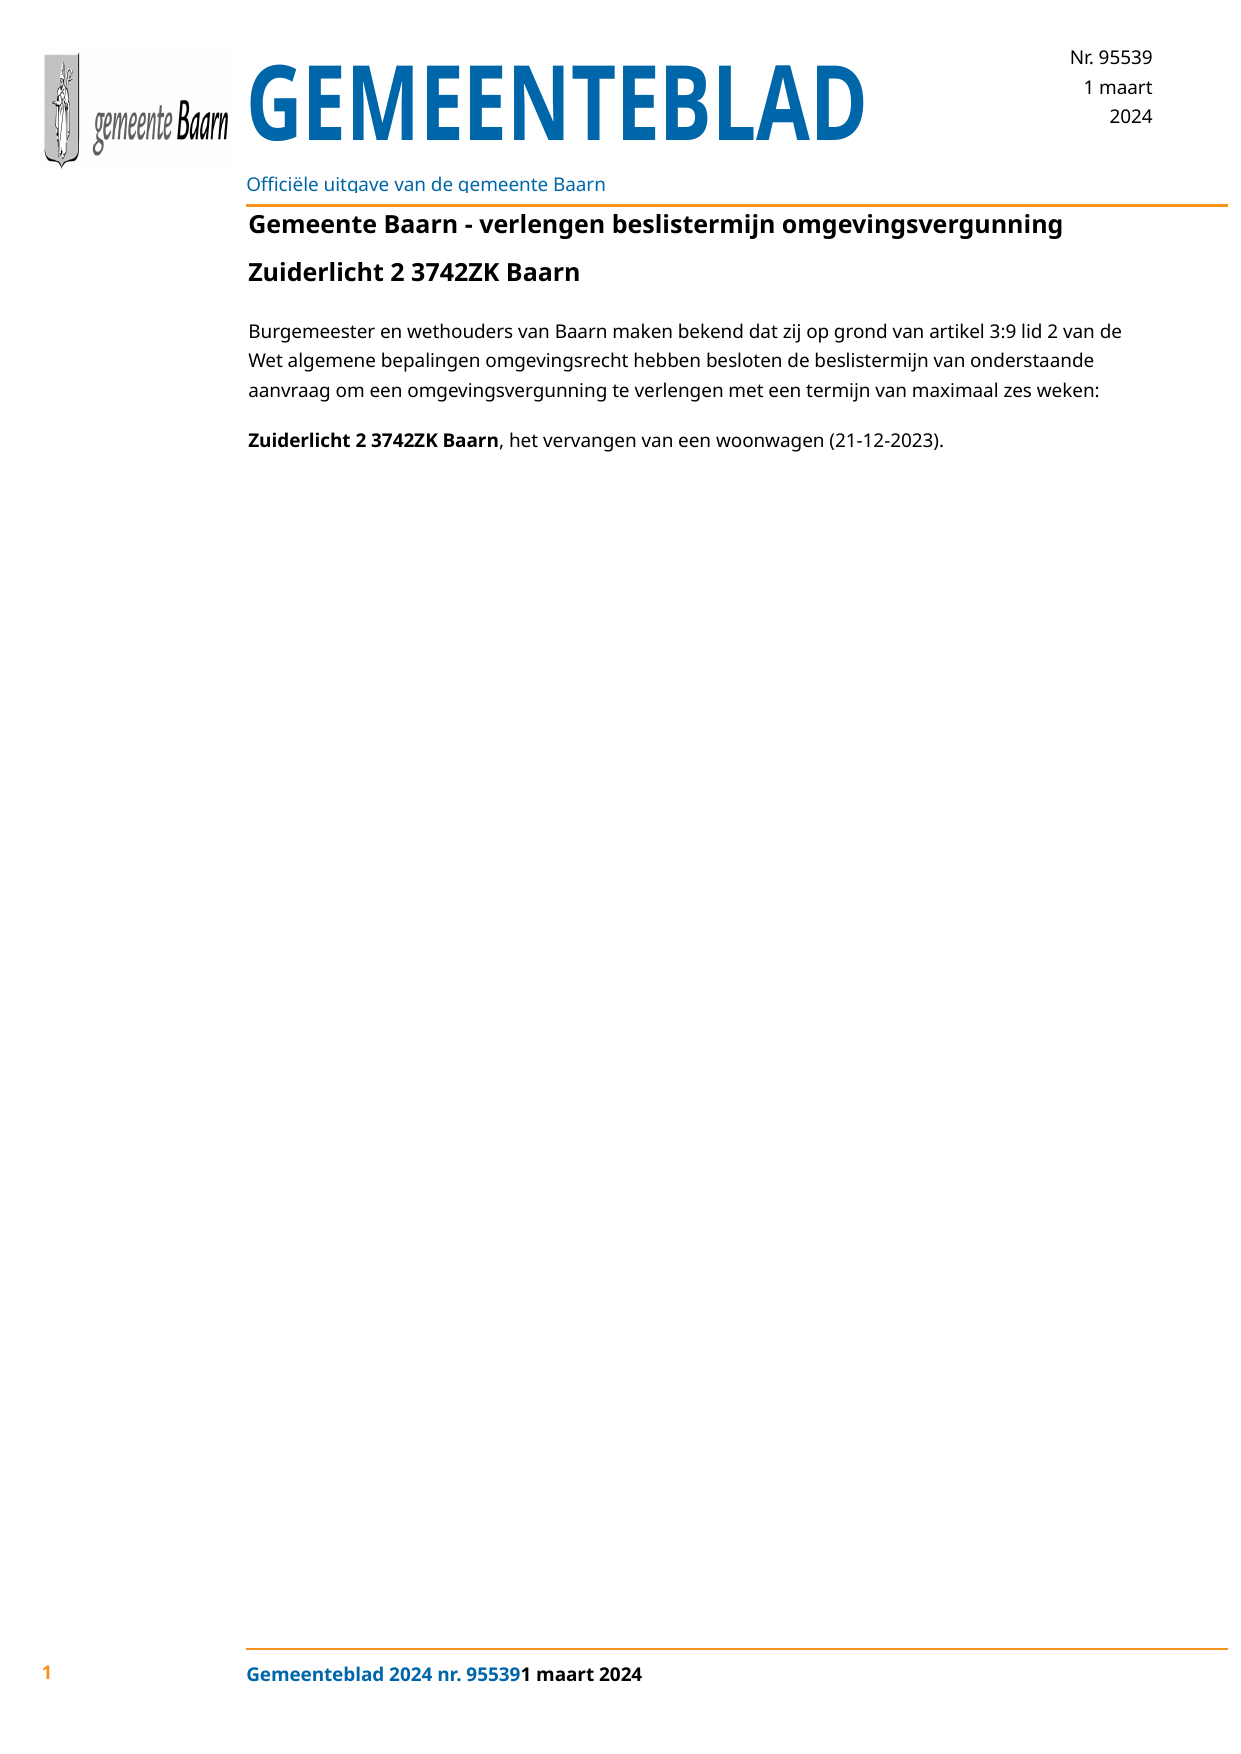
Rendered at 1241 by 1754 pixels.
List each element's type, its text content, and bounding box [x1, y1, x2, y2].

text Burgemeester en wethouders van Baarn maken bekend dat zij op grond van artikel 3:9 lid 2 van de Wet algemene bepalingen omgevingsrecht hebben besloten de beslistermijn van onderstaande aanvraag om een omgevingsvergunning te verlengen met een termijn van maximaal zes weken: [248, 318, 1152, 403]
picture [41, 47, 231, 172]
text Gemeente Baarn - verlengen beslistermijn omgevingsvergunning Zuiderlicht 2 3742ZK Baarn [248, 207, 1152, 288]
text Zuiderlicht 2 3742ZK Baarn, het vervangen van een woonwagen (21-12-2023). [248, 427, 1152, 453]
